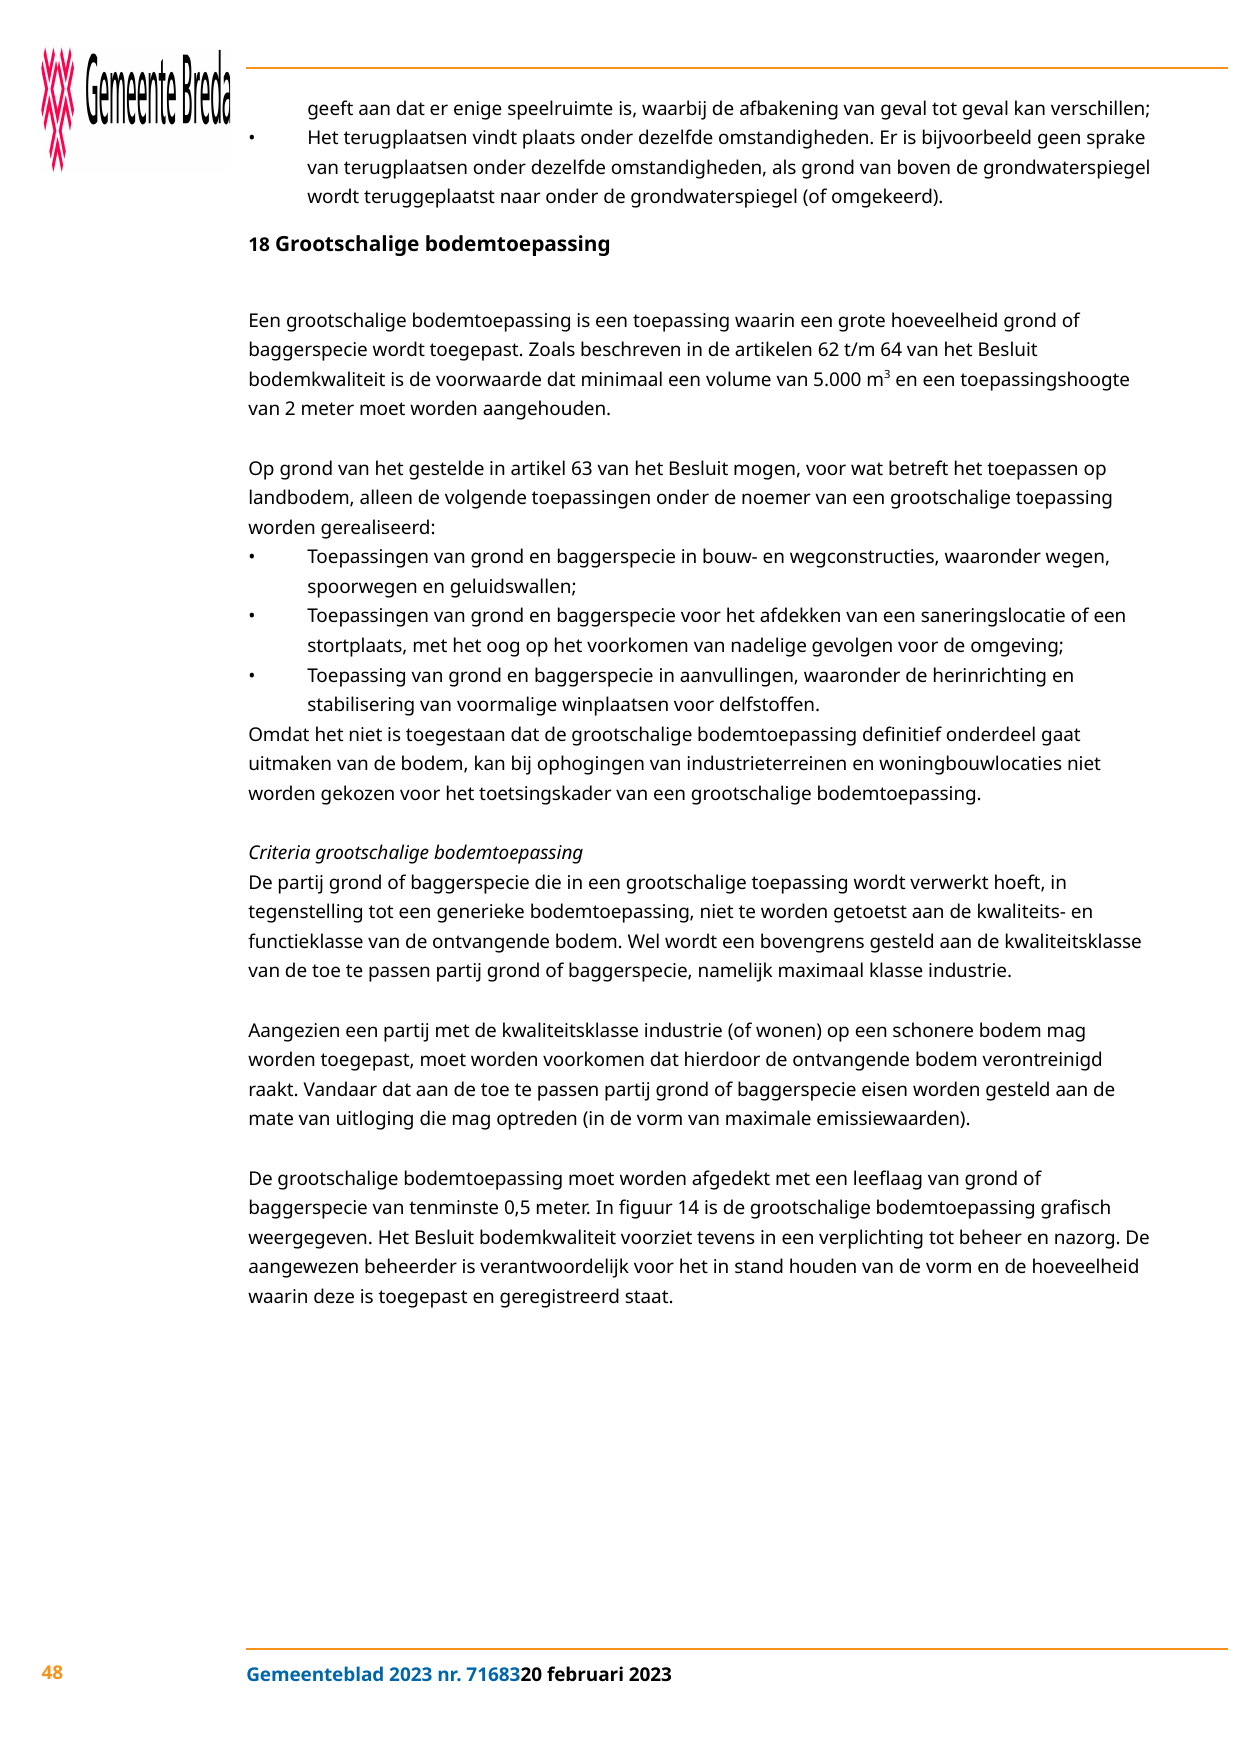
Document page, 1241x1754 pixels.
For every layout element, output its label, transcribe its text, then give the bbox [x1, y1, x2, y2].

list Het terugplaatsen vindt plaats onder dezelfde omstandigheden. Er is bijvoorbeeld geen sprake van terugplaatsen onder dezelfde omstandigheden, als grond van boven de grondwaterspiegel wordt teruggeplaatst naar onder de grondwaterspiegel (of omgekeerd). [248, 124, 1152, 209]
text De grootschalige bodemtoepassing moet worden afgedekt met een leeflaag van grond of baggerspecie van tenminste 0,5 meter. In figuur 14 is de grootschalige bodemtoepassing grafisch weergegeven. Het Besluit bodemkwaliteit voorziet tevens in een verplichting tot beheer en nazorg. De aangewezen beheerder is verantwoordelijk voor het in stand houden van de vorm en de hoeveelheid waarin deze is toegepast en geregistreerd staat. [248, 1165, 1152, 1309]
text Op grond van het gestelde in artikel 63 van het Besluit mogen, voor wat betreft het toepassen op landbodem, alleen de volgende toepassingen onder de noemer van een grootschalige toepassing worden gerealiseerd: [248, 455, 1152, 540]
text Aangezien een partij met de kwaliteitsklasse industrie (of wonen) op een schonere bodem mag worden toegepast, moet worden voorkomen dat hierdoor de ontvangende bodem verontreinigd raakt. Vandaar dat aan de toe te passen partij grond of baggerspecie eisen worden gesteld aan de mate van uitloging die mag optreden (in de vorm van maximale emissiewaarden). [248, 1017, 1152, 1131]
picture [41, 47, 231, 172]
list Toepassing van grond en baggerspecie in aanvullingen, waaronder de herinrichting en stabilisering van voormalige winplaatsen voor delfstoffen. [248, 662, 1152, 717]
text De partij grond of baggerspecie die in een grootschalige toepassing wordt verwerkt hoeft, in tegenstelling tot een generieke bodemtoepassing, niet te worden getoetst aan de kwaliteits- en functieklasse van de ontvangende bodem. Wel wordt een bovengrens gesteld aan de kwaliteitsklasse van de toe te passen partij grond of baggerspecie, namelijk maximaal klasse industrie. [248, 869, 1152, 983]
text Criteria grootschalige bodemtoepassing [248, 839, 1152, 865]
list Toepassingen van grond en baggerspecie voor het afdekken van een saneringslocatie of een stortplaats, met het oog op het voorkomen van nadelige gevolgen voor de omgeving; [248, 603, 1152, 658]
list Toepassingen van grond en baggerspecie in bouw- en wegconstructies, waaronder wegen, spoorwegen en geluidswallen; [248, 543, 1152, 599]
list geeft aan dat er enige speelruimte is, waarbij de afbakening van geval tot geval kan verschillen; [248, 95, 1152, 121]
text 18 Grootschalige bodemtoepassing [248, 229, 1152, 258]
text Een grootschalige bodemtoepassing is een toepassing waarin een grote hoeveelheid grond of baggerspecie wordt toegepast. Zoals beschreven in de artikelen 62 t/m 64 van het Besluit bodemkwaliteit is de voorwaarde dat minimaal een volume van 5.000 m3 en een toepassingshoogte van 2 meter moet worden aangehouden. [248, 307, 1152, 421]
text Omdat het niet is toegestaan dat de grootschalige bodemtoepassing definitief onderdeel gaat uitmaken van de bodem, kan bij ophogingen van industrieterreinen en woningbouwlocaties niet worden gekozen voor het toetsingskader van een grootschalige bodemtoepassing. [248, 721, 1152, 806]
